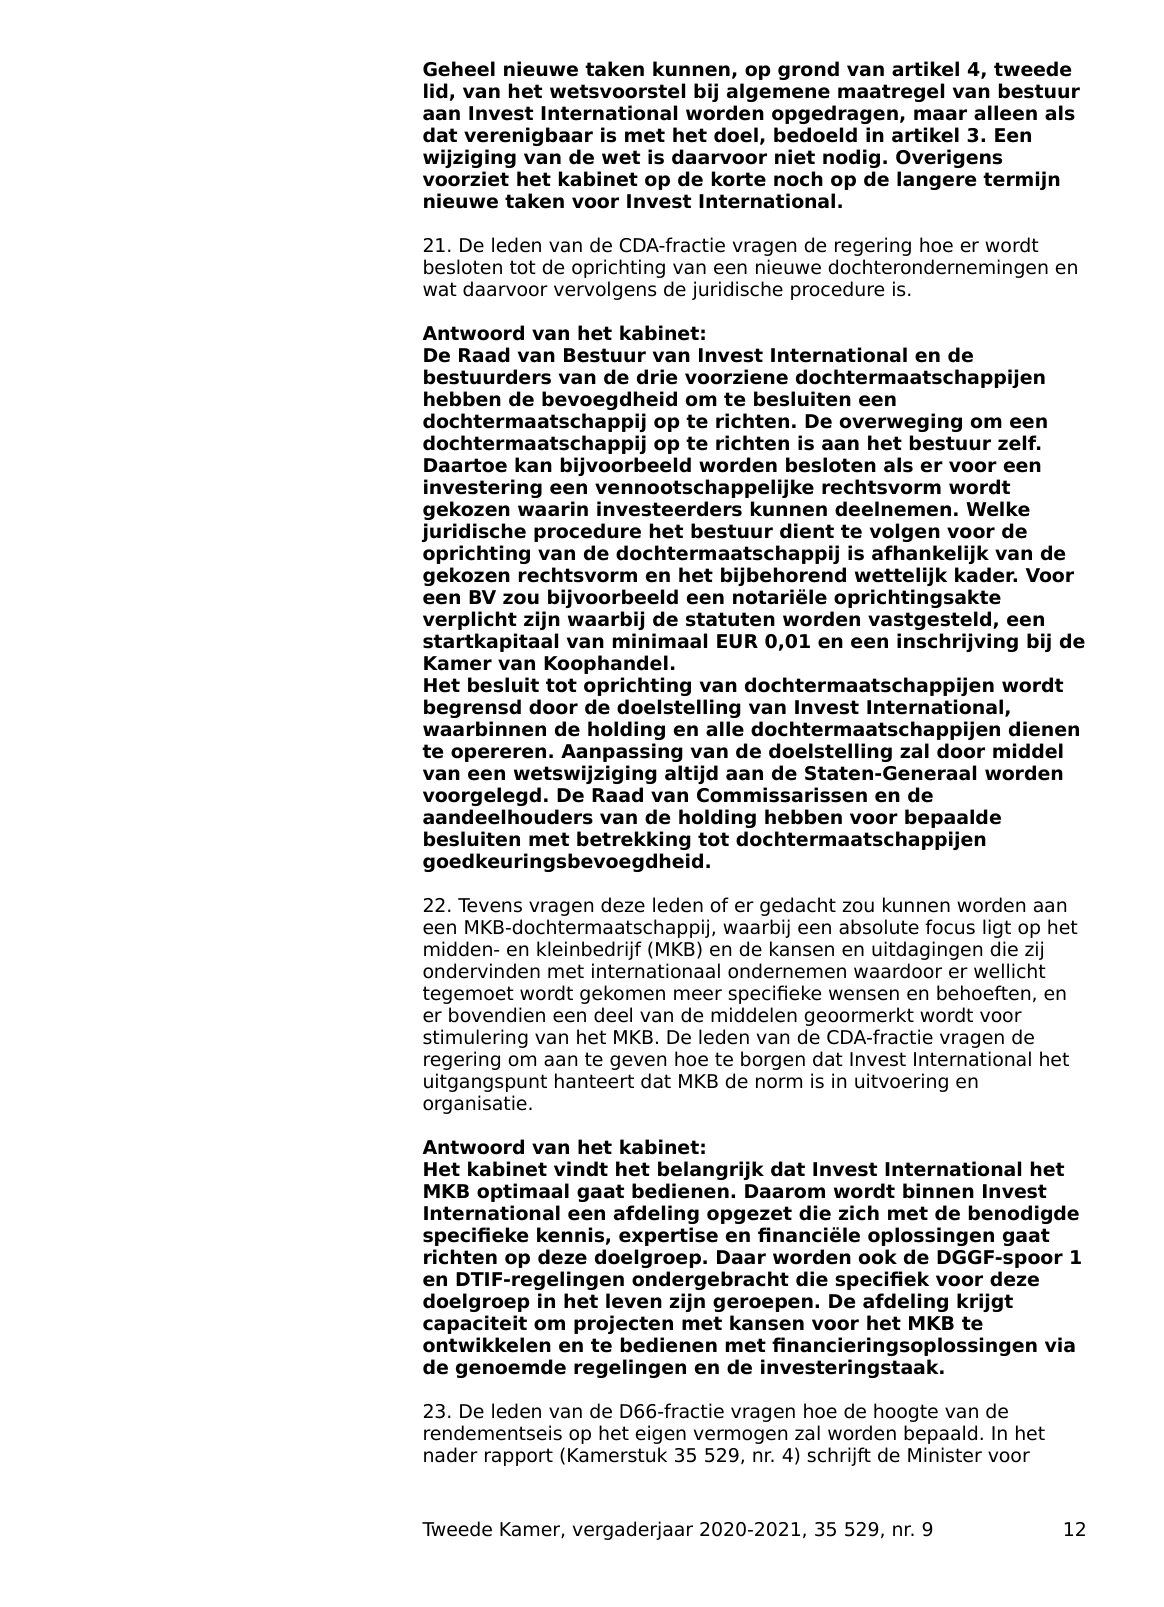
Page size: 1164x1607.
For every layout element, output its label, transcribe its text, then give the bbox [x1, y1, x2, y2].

text 21. De leden van de CDA-fractie vragen de regering hoe er wordt besloten tot de oprichting van een nieuwe dochterondernemingen en wat daarvoor vervolgens de juridische procedure is. [422, 235, 1087, 301]
text Antwoord van het kabinet: [422, 323, 1087, 345]
text Het kabinet vindt het belangrijk dat Invest International het MKB optimaal gaat bedienen. Daarom wordt binnen Invest International een afdeling opgezet die zich met de benodigde specifieke kennis, expertise en financiële oplossingen gaat richten op deze doelgroep. Daar worden ook de DGGF-spoor 1 en DTIF-regelingen ondergebracht die specifiek voor deze doelgroep in het leven zijn geroepen. De afdeling krijgt capaciteit om projecten met kansen voor het MKB te ontwikkelen en te bedienen met financieringsoplossingen via de genoemde regelingen en de investeringstaak. [422, 1159, 1087, 1379]
text 23. De leden van de D66-fractie vragen hoe de hoogte van de rendementseis op het eigen vermogen zal worden bepaald. In het nader rapport (Kamerstuk 35 529, nr. 4) schrijft de Minister voor [422, 1401, 1087, 1467]
text De Raad van Bestuur van Invest International en de bestuurders van de drie voorziene dochtermaatschappijen hebben de bevoegdheid om te besluiten een dochtermaatschappij op te richten. De overweging om een dochtermaatschappij op te richten is aan het bestuur zelf. Daartoe kan bijvoorbeeld worden besloten als er voor een investering een vennootschappelijke rechtsvorm wordt gekozen waarin investeerders kunnen deelnemen. Welke juridische procedure het bestuur dient te volgen voor de oprichting van de dochtermaatschappij is afhankelijk van de gekozen rechtsvorm en het bijbehorend wettelijk kader. Voor een BV zou bijvoorbeeld een notariële oprichtingsakte verplicht zijn waarbij de statuten worden vastgesteld, een startkapitaal van minimaal EUR 0,01 en een inschrijving bij de Kamer van Koophandel. [422, 345, 1087, 675]
text Het besluit tot oprichting van dochtermaatschappijen wordt begrensd door de doelstelling van Invest International, waarbinnen de holding en alle dochtermaatschappijen dienen te opereren. Aanpassing van de doelstelling zal door middel van een wetswijziging altijd aan de Staten-Generaal worden voorgelegd. De Raad van Commissarissen en de aandeelhouders van de holding hebben voor bepaalde besluiten met betrekking tot dochtermaatschappijen goedkeuringsbevoegdheid. [422, 675, 1087, 873]
text 22. Tevens vragen deze leden of er gedacht zou kunnen worden aan een MKB-dochtermaatschappij, waarbij een absolute focus ligt op het midden- en kleinbedrijf (MKB) en de kansen en uitdagingen die zij ondervinden met internationaal ondernemen waardoor er wellicht tegemoet wordt gekomen meer specifieke wensen en behoeften, en er bovendien een deel van de middelen geoormerkt wordt voor stimulering van het MKB. De leden van de CDA-fractie vragen de regering om aan te geven hoe te borgen dat Invest International het uitgangspunt hanteert dat MKB de norm is in uitvoering en organisatie. [422, 895, 1087, 1115]
text Geheel nieuwe taken kunnen, op grond van artikel 4, tweede lid, van het wetsvoorstel bij algemene maatregel van bestuur aan Invest International worden opgedragen, maar alleen als dat verenigbaar is met het doel, bedoeld in artikel 3. Een wijziging van de wet is daarvoor niet nodig. Overigens voorziet het kabinet op de korte noch op de langere termijn nieuwe taken voor Invest International. [422, 59, 1087, 213]
text Antwoord van het kabinet: [422, 1137, 1087, 1159]
